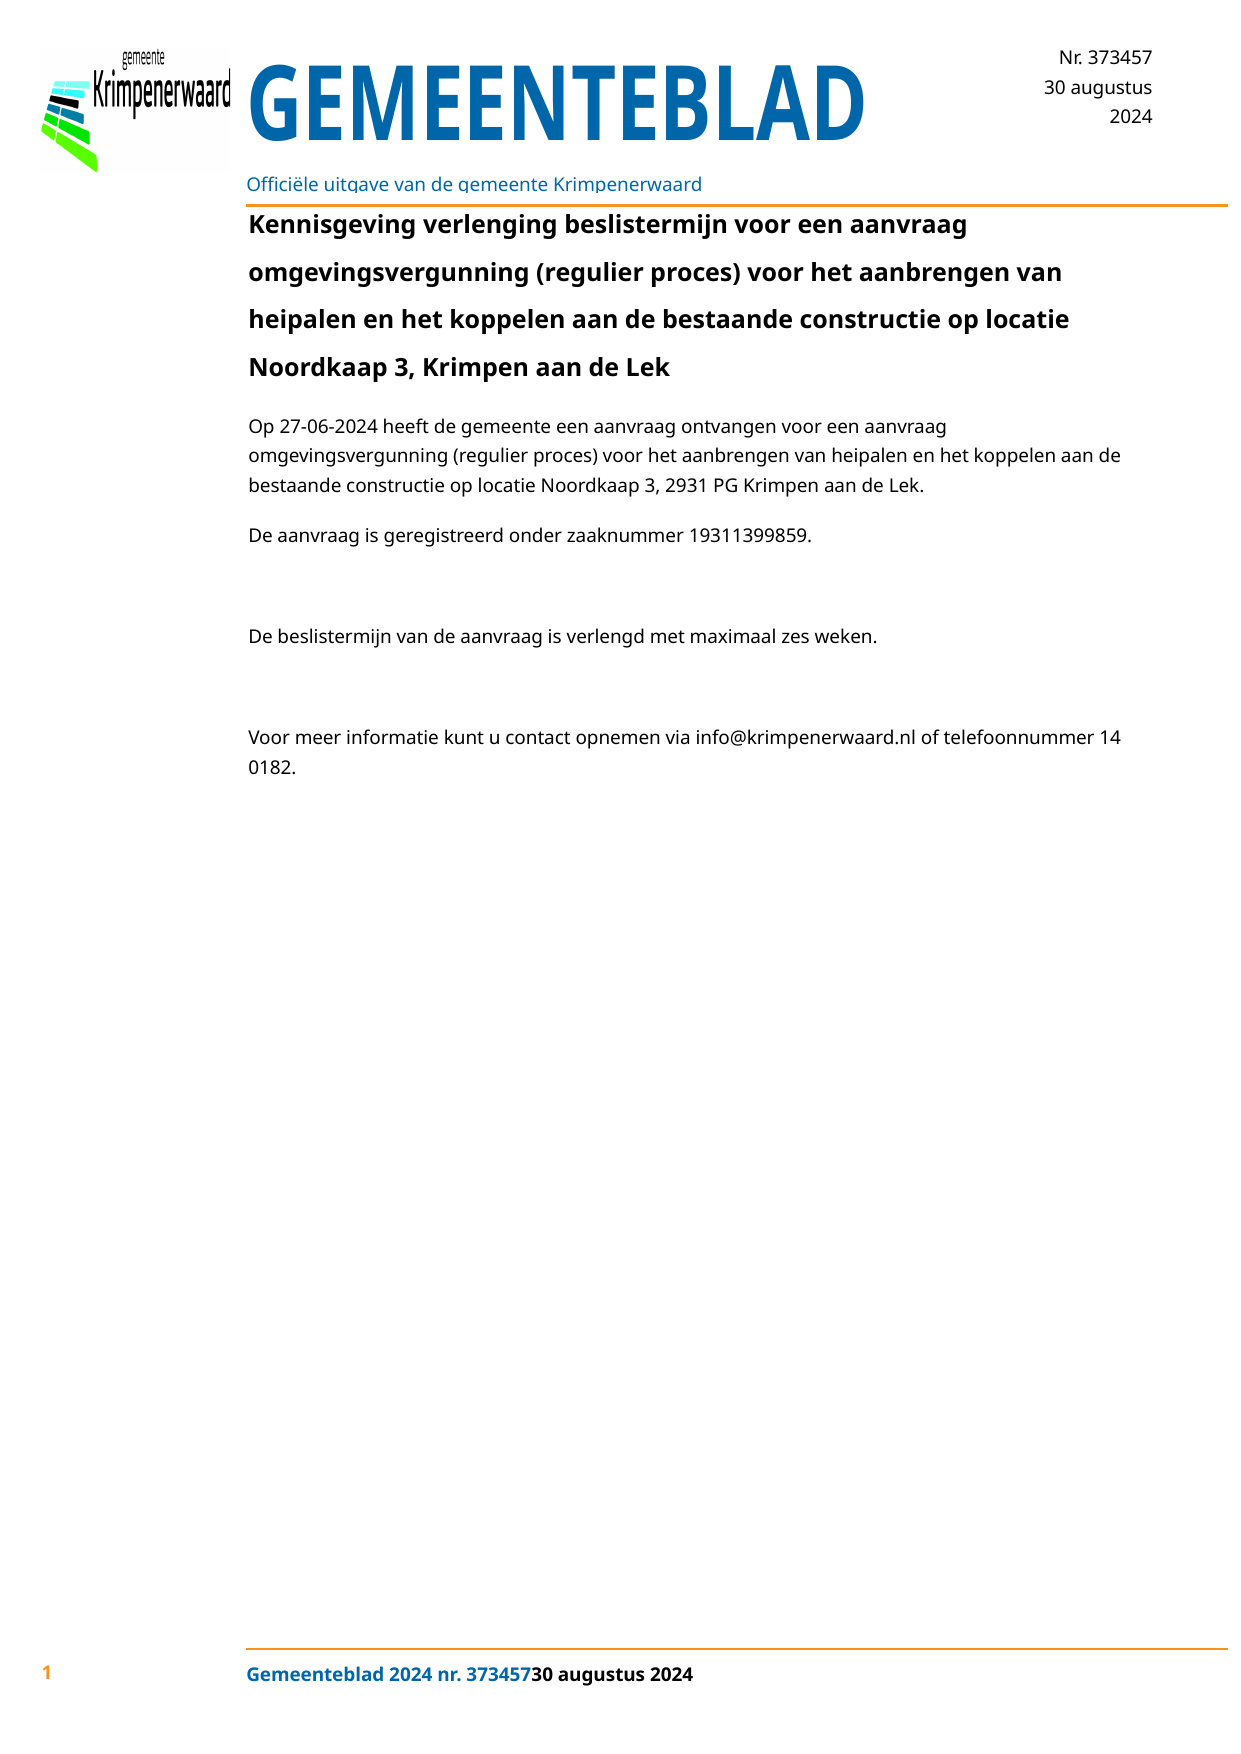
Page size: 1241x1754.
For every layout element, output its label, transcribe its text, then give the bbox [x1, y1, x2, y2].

text Kennisgeving verlenging beslistermijn voor een aanvraag omgevingsvergunning (regulier proces) voor het aanbrengen van heipalen en het koppelen aan de bestaande constructie op locatie Noordkaap 3, Krimpen aan de Lek [248, 207, 1152, 384]
picture [41, 47, 231, 172]
text Voor meer informatie kunt u contact opnemen via info@krimpenerwaard.nl of telefoonnummer 14 0182. [248, 724, 1152, 780]
text Op 27-06-2024 heeft de gemeente een aanvraag ontvangen voor een aanvraag omgevingsvergunning (regulier proces) voor het aanbrengen van heipalen en het koppelen aan de bestaande constructie op locatie Noordkaap 3, 2931 PG Krimpen aan de Lek. [248, 413, 1152, 498]
text De aanvraag is geregistreerd onder zaaknummer 19311399859. [248, 523, 1152, 548]
text De beslistermijn van de aanvraag is verlengd met maximaal zes weken. [248, 623, 1152, 649]
